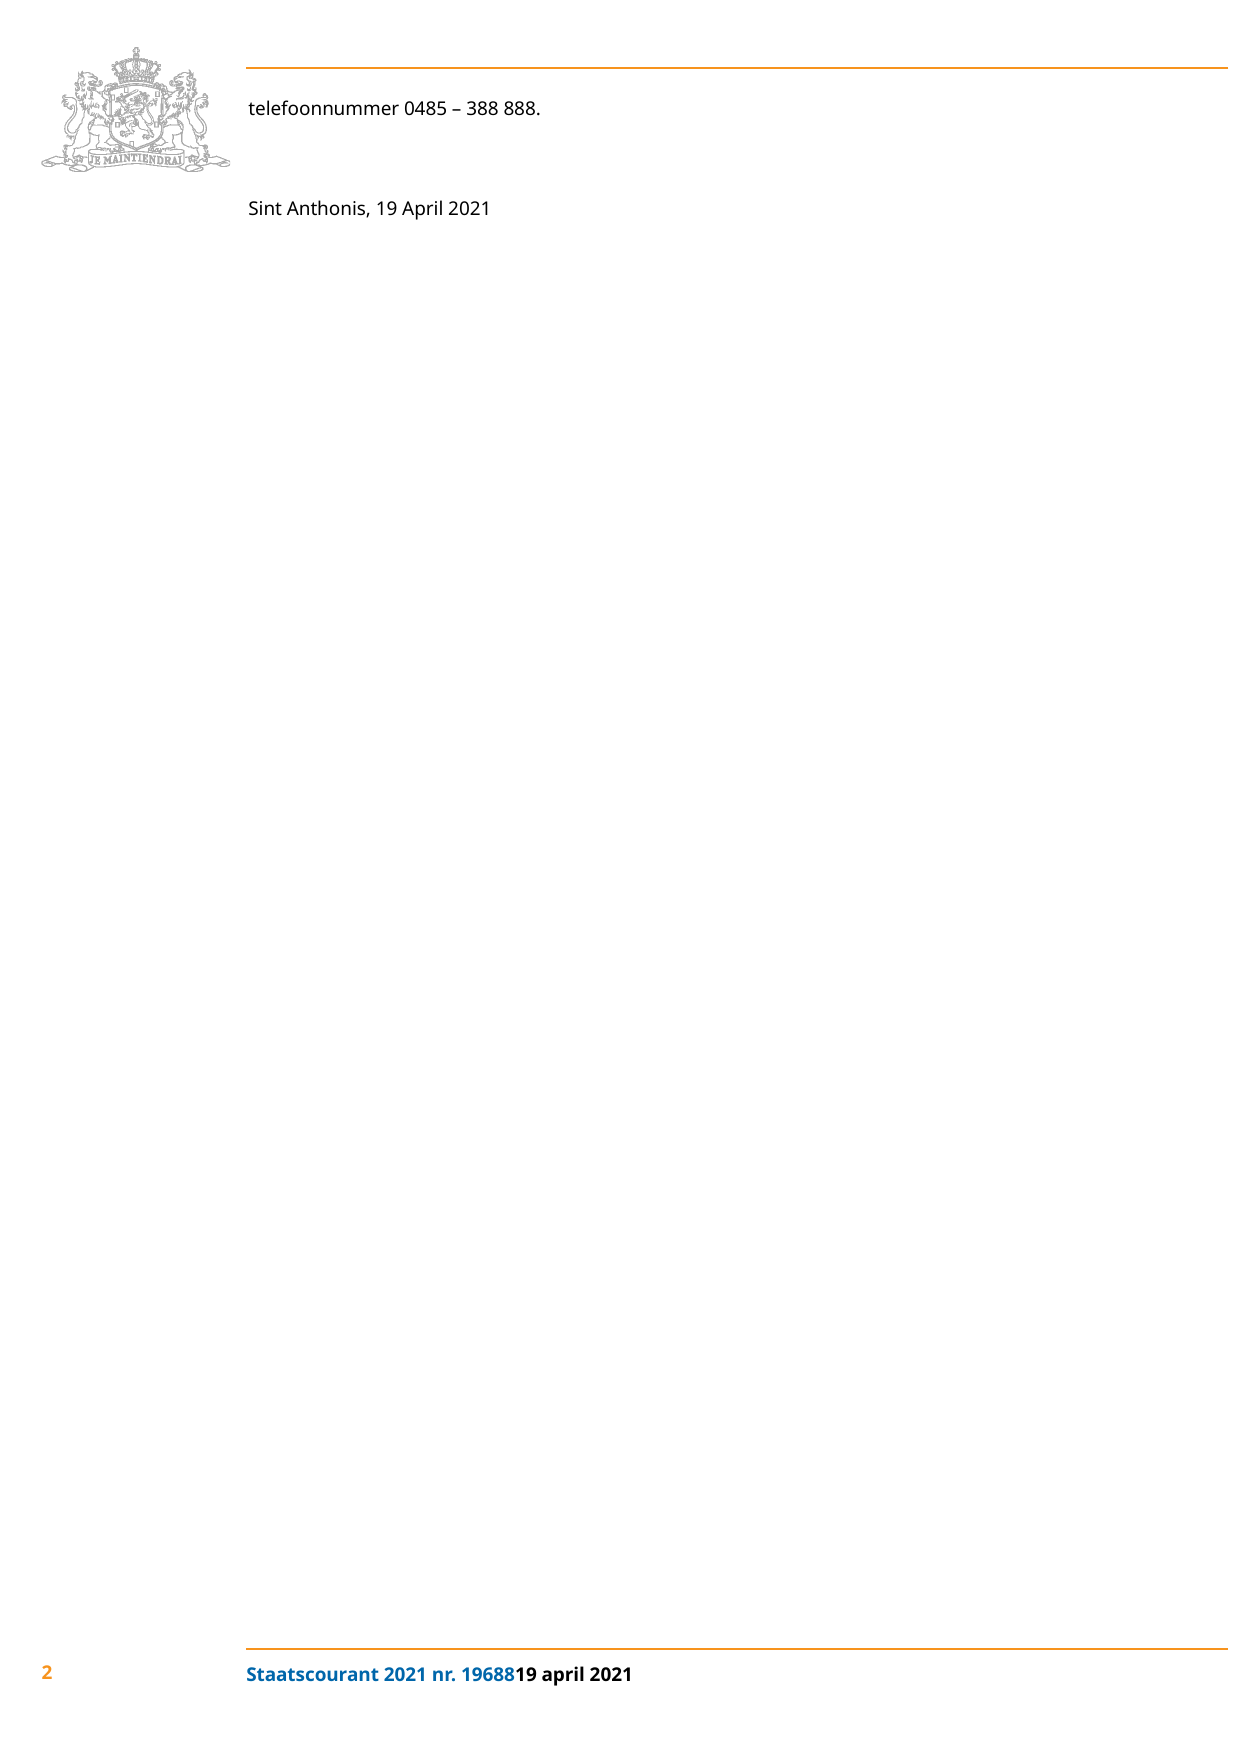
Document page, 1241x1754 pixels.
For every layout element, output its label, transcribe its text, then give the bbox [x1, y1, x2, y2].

picture [41, 47, 231, 172]
text telefoonnummer 0485 – 388 888. [248, 95, 1152, 121]
text Sint Anthonis, 19 April 2021 [248, 196, 1152, 221]
